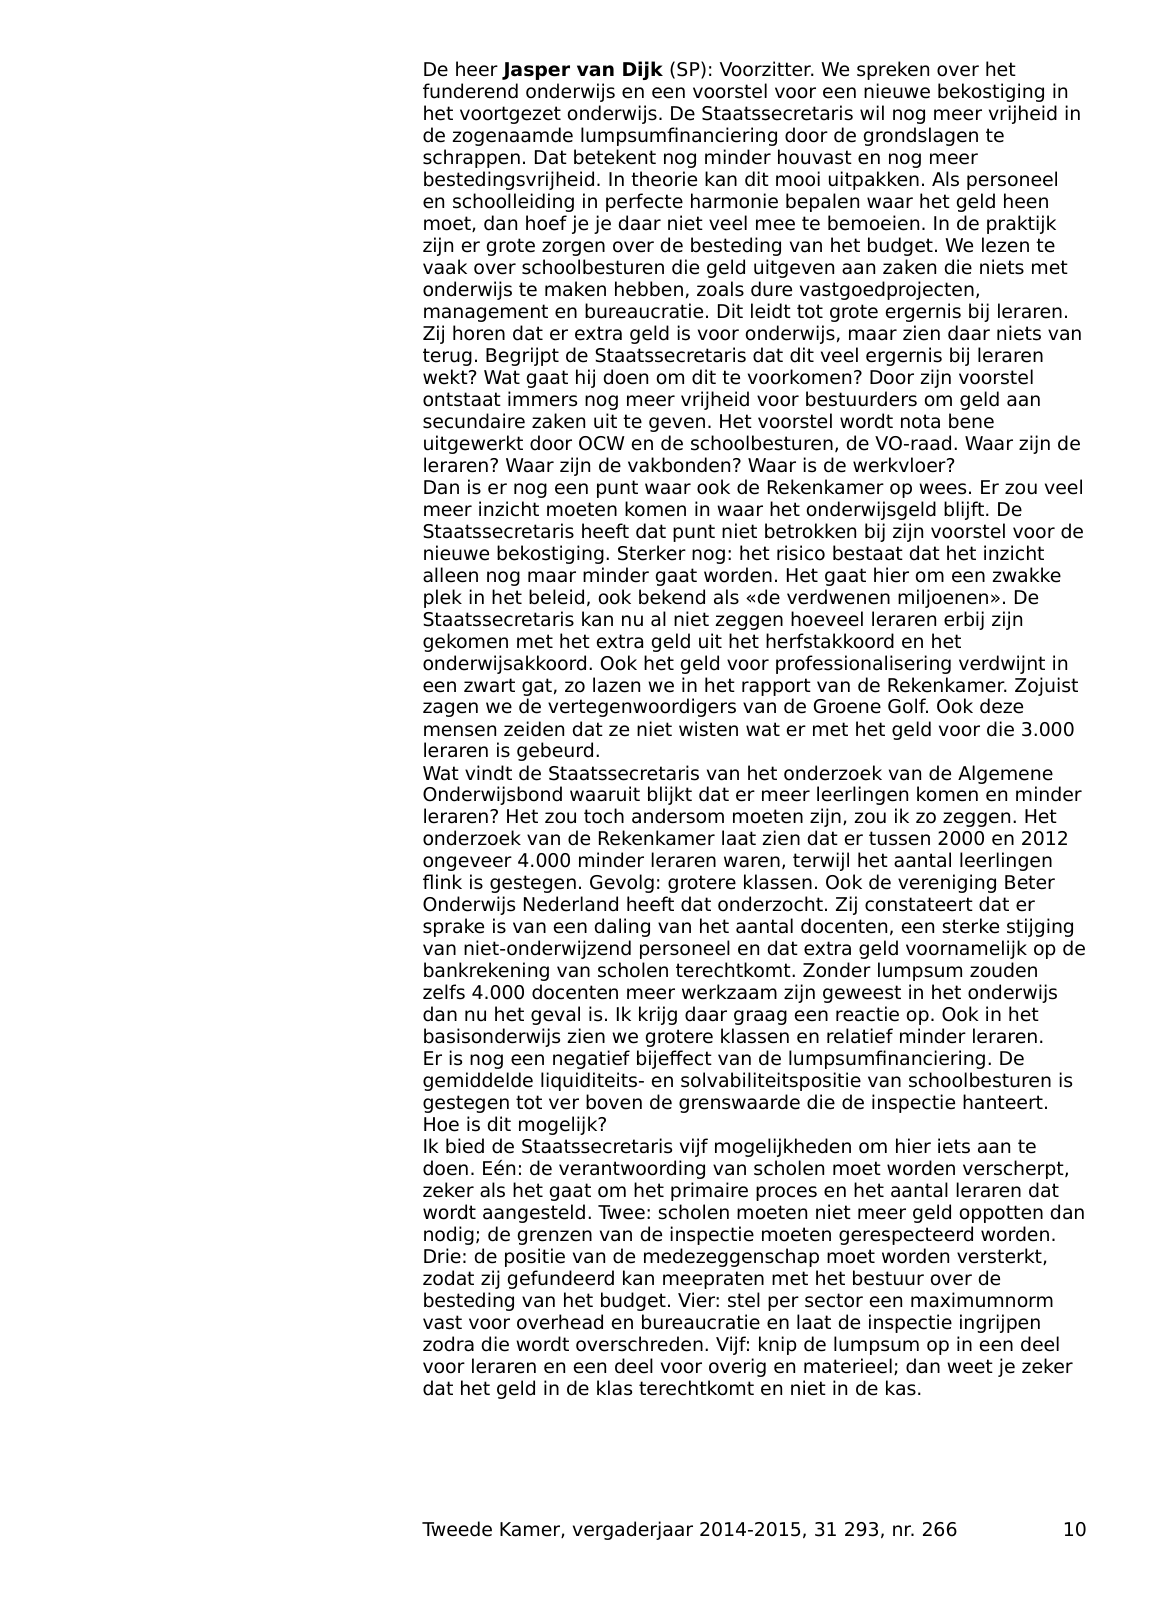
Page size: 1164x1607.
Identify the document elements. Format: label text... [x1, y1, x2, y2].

text Wat vindt de Staatssecretaris van het onderzoek van de Algemene Onderwijsbond waaruit blijkt dat er meer leerlingen komen en minder leraren? Het zou toch andersom moeten zijn, zou ik zo zeggen. Het onderzoek van de Rekenkamer laat zien dat er tussen 2000 en 2012 ongeveer 4.000 minder leraren waren, terwijl het aantal leerlingen flink is gestegen. Gevolg: grotere klassen. Ook de vereniging Beter Onderwijs Nederland heeft dat onderzocht. Zij constateert dat er sprake is van een daling van het aantal docenten, een sterke stijging van niet-onderwijzend personeel en dat extra geld voornamelijk op de bankrekening van scholen terechtkomt. Zonder lumpsum zouden zelfs 4.000 docenten meer werkzaam zijn geweest in het onderwijs dan nu het geval is. Ik krijg daar graag een reactie op. Ook in het basisonderwijs zien we grotere klassen en relatief minder leraren. [422, 762, 1087, 1048]
text Ik bied de Staatssecretaris vijf mogelijkheden om hier iets aan te doen. Eén: de verantwoording van scholen moet worden verscherpt, zeker als het gaat om het primaire proces en het aantal leraren dat wordt aangesteld. Twee: scholen moeten niet meer geld oppotten dan nodig; de grenzen van de inspectie moeten gerespecteerd worden. Drie: de positie van de medezeggenschap moet worden versterkt, zodat zij gefundeerd kan meepraten met het bestuur over de besteding van het budget. Vier: stel per sector een maximumnorm vast voor overhead en bureaucratie en laat de inspectie ingrijpen zodra die wordt overschreden. Vijf: knip de lumpsum op in een deel voor leraren en een deel voor overig en materieel; dan weet je zeker dat het geld in de klas terechtkomt en niet in de kas. [422, 1136, 1087, 1400]
text De heer Jasper van Dijk (SP): Voorzitter. We spreken over het funderend onderwijs en een voorstel voor een nieuwe bekostiging in het voortgezet onderwijs. De Staatssecretaris wil nog meer vrijheid in de zogenaamde lumpsumfinanciering door de grondslagen te schrappen. Dat betekent nog minder houvast en nog meer bestedingsvrijheid. In theorie kan dit mooi uitpakken. Als personeel en schoolleiding in perfecte harmonie bepalen waar het geld heen moet, dan hoef je je daar niet veel mee te bemoeien. In de praktijk zijn er grote zorgen over de besteding van het budget. We lezen te vaak over schoolbesturen die geld uitgeven aan zaken die niets met onderwijs te maken hebben, zoals dure vastgoedprojecten, management en bureaucratie. Dit leidt tot grote ergernis bij leraren. Zij horen dat er extra geld is voor onderwijs, maar zien daar niets van terug. Begrijpt de Staatssecretaris dat dit veel ergernis bij leraren wekt? Wat gaat hij doen om dit te voorkomen? Door zijn voorstel ontstaat immers nog meer vrijheid voor bestuurders om geld aan secundaire zaken uit te geven. Het voorstel wordt nota bene uitgewerkt door OCW en de schoolbesturen, de VO-raad. Waar zijn de leraren? Waar zijn de vakbonden? Waar is de werkvloer? [422, 59, 1087, 477]
text Dan is er nog een punt waar ook de Rekenkamer op wees. Er zou veel meer inzicht moeten komen in waar het onderwijsgeld blijft. De Staatssecretaris heeft dat punt niet betrokken bij zijn voorstel voor de nieuwe bekostiging. Sterker nog: het risico bestaat dat het inzicht alleen nog maar minder gaat worden. Het gaat hier om een zwakke plek in het beleid, ook bekend als «de verdwenen miljoenen». De Staatssecretaris kan nu al niet zeggen hoeveel leraren erbij zijn gekomen met het extra geld uit het herfstakkoord en het onderwijsakkoord. Ook het geld voor professionalisering verdwijnt in een zwart gat, zo lazen we in het rapport van de Rekenkamer. Zojuist zagen we de vertegenwoordigers van de Groene Golf. Ook deze mensen zeiden dat ze niet wisten wat er met het geld voor die 3.000 leraren is gebeurd. [422, 477, 1087, 762]
text Er is nog een negatief bijeffect van de lumpsumfinanciering. De gemiddelde liquiditeits- en solvabiliteitspositie van schoolbesturen is gestegen tot ver boven de grenswaarde die de inspectie hanteert. Hoe is dit mogelijk? [422, 1048, 1087, 1136]
